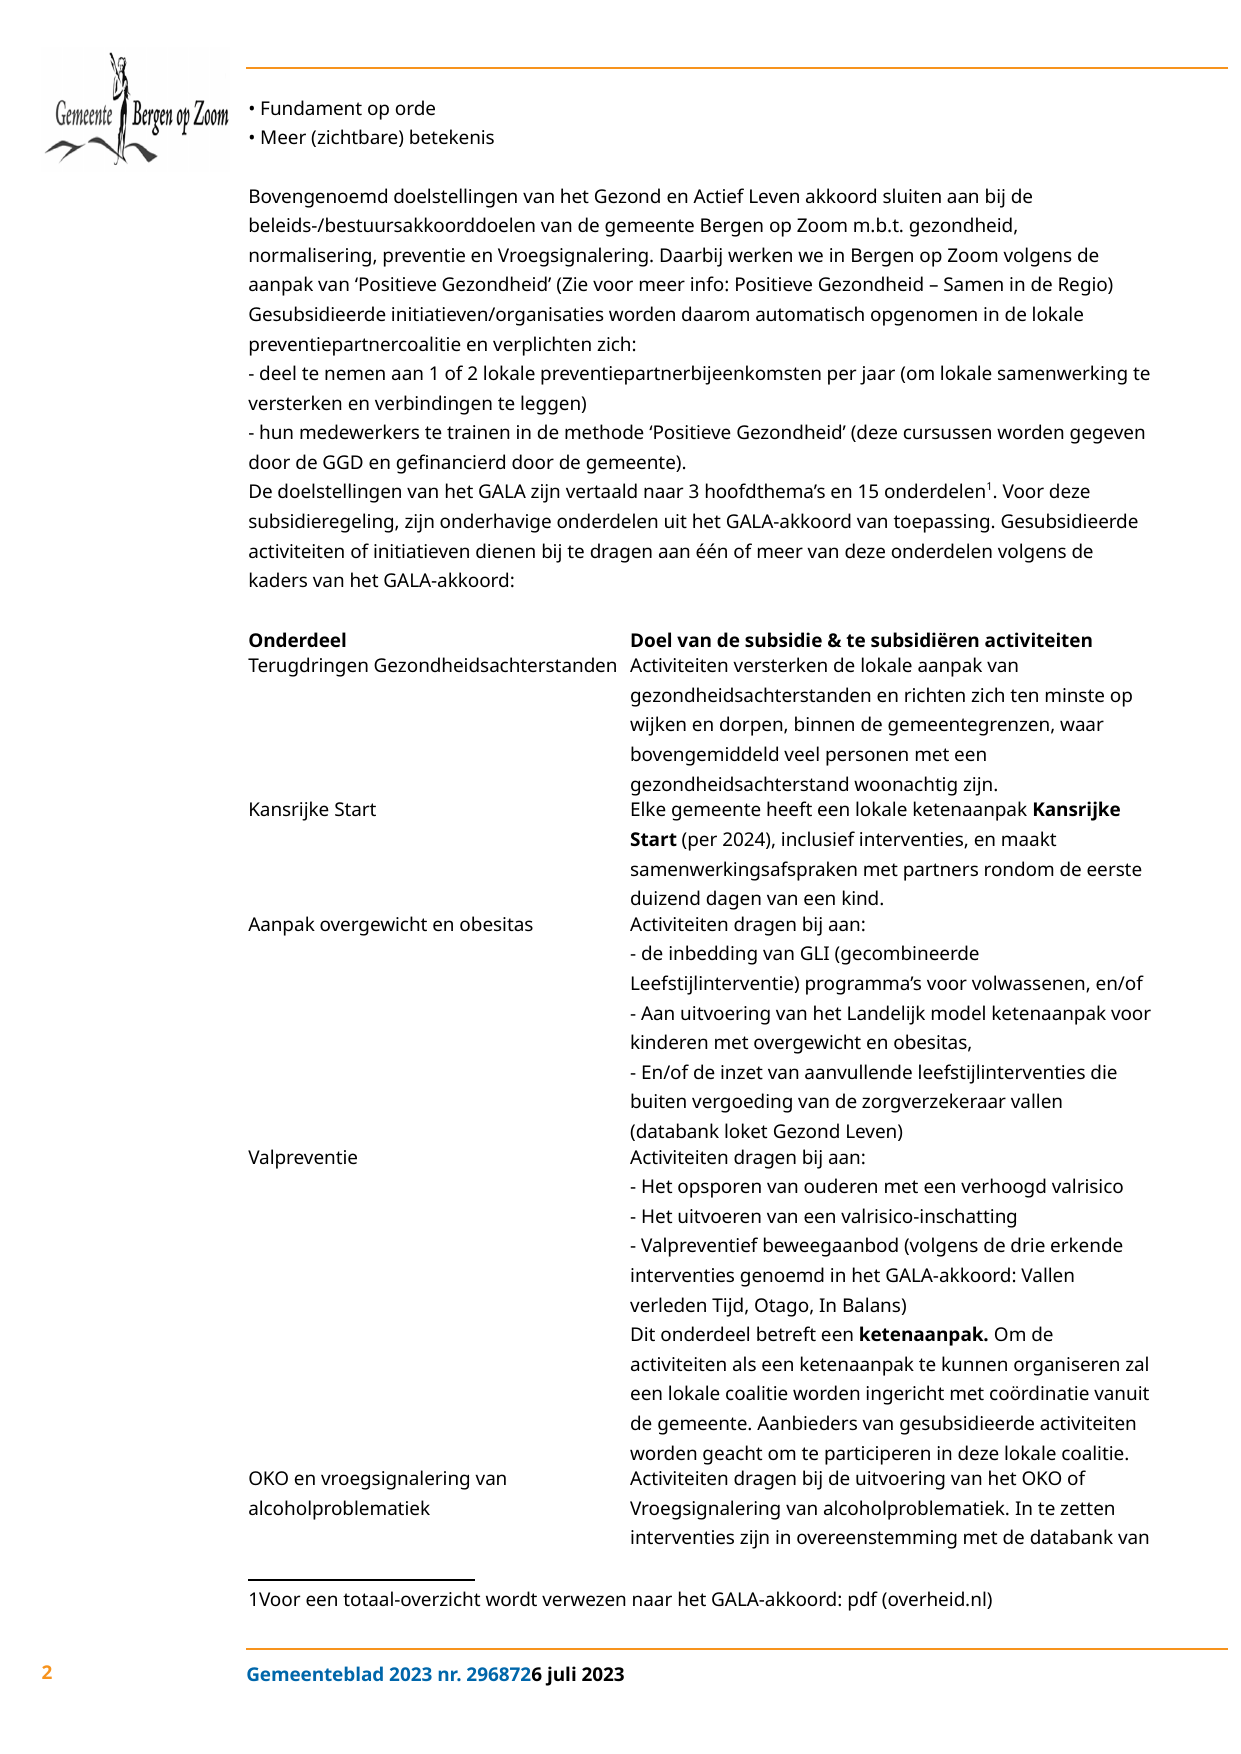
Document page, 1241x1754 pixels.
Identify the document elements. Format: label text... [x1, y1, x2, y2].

table_cell Activiteiten dragen bij aan: - Het opsporen van ouderen met een verhoogd valrisico - Het uitvoeren van een valrisico-inschatting - Valpreventief beweegaanbod (volgens de drie erkende interventies genoemd in het GALA-akkoord: Vallen verleden Tijd, Otago, In Balans) Dit onderdeel betreft een ketenaanpak. Om de activiteiten als een ketenaanpak te kunnen organiseren zal een lokale coalitie worden ingericht met coördinatie vanuit de gemeente. Aanbieders van gesubsidieerde activiteiten worden geacht om te participeren in deze lokale coalitie. [630, 1144, 1152, 1465]
text Gesubsidieerde initiatieven/organisaties worden daarom automatisch opgenomen in de lokale preventiepartnercoalitie en verplichten zich: [248, 301, 1152, 357]
table_cell • Fundament op orde • Meer (zichtbare) betekenis [248, 95, 1152, 150]
table_cell Terugdringen Gezondheidsachterstanden [248, 653, 630, 797]
table_cell Valpreventie [248, 1144, 630, 1465]
text - hun medewerkers te trainen in de methode ‘Positieve Gezondheid’ (deze cursussen worden gegeven door de GGD en gefinancierd door de gemeente). [248, 419, 1152, 475]
table_cell OKO en vroegsignalering van alcoholproblematiek [248, 1465, 630, 1550]
picture [41, 47, 231, 172]
table_cell Aanpak overgewicht en obesitas [248, 911, 630, 1144]
text De doelstellingen van het GALA zijn vertaald naar 3 hoofdthema’s en 15 onderdelen. Voor deze subsidieregeling, zijn onderhavige onderdelen uit het GALA-akkoord van toepassing. Gesubsidieerde activiteiten of initiatieven dienen bij te dragen aan één of meer van deze onderdelen volgens de kaders van het GALA-akkoord: [248, 479, 1152, 593]
text Bovengenoemd doelstellingen van het Gezond en Actief Leven akkoord sluiten aan bij de beleids-/bestuursakkoorddoelen van de gemeente Bergen op Zoom m.b.t. gezondheid, normalisering, preventie en Vroegsignalering. Daarbij werken we in Bergen op Zoom volgens de aanpak van ‘Positieve Gezondheid’ (Zie voor meer info: Positieve Gezondheid – Samen in de Regio) [248, 183, 1152, 297]
table_header Onderdeel [248, 627, 630, 652]
text - deel te nemen aan 1 of 2 lokale preventiepartnerbijeenkomsten per jaar (om lokale samenwerking te versterken en verbindingen te leggen) [248, 360, 1152, 416]
table_cell Activiteiten dragen bij de uitvoering van het OKO of Vroegsignalering van alcoholproblematiek. In te zetten interventies zijn in overeenstemming met de databank van [630, 1465, 1152, 1550]
table_cell Elke gemeente heeft een lokale ketenaanpak Kansrijke Start (per 2024), inclusief interventies, en maakt samenwerkingsafspraken met partners rondom de eerste duizend dagen van een kind. [630, 797, 1152, 911]
text Voor een totaal-overzicht wordt verwezen naar het GALA-akkoord: pdf (overheid.nl) [248, 1586, 1152, 1612]
table_cell Kansrijke Start [248, 797, 630, 911]
table_cell Activiteiten versterken de lokale aanpak van gezondheidsachterstanden en richten zich ten minste op wijken en dorpen, binnen de gemeentegrenzen, waar bovengemiddeld veel personen met een gezondheidsachterstand woonachtig zijn. [630, 653, 1152, 797]
table_header Doel van de subsidie & te subsidiëren activiteiten [630, 627, 1152, 652]
table_cell Activiteiten dragen bij aan: - de inbedding van GLI (gecombineerde Leefstijlinterventie) programma’s voor volwassenen, en/of - Aan uitvoering van het Landelijk model ketenaanpak voor kinderen met overgewicht en obesitas, - En/of de inzet van aanvullende leefstijlinterventies die buiten vergoeding van de zorgverzekeraar vallen (databank loket Gezond Leven) [630, 911, 1152, 1144]
